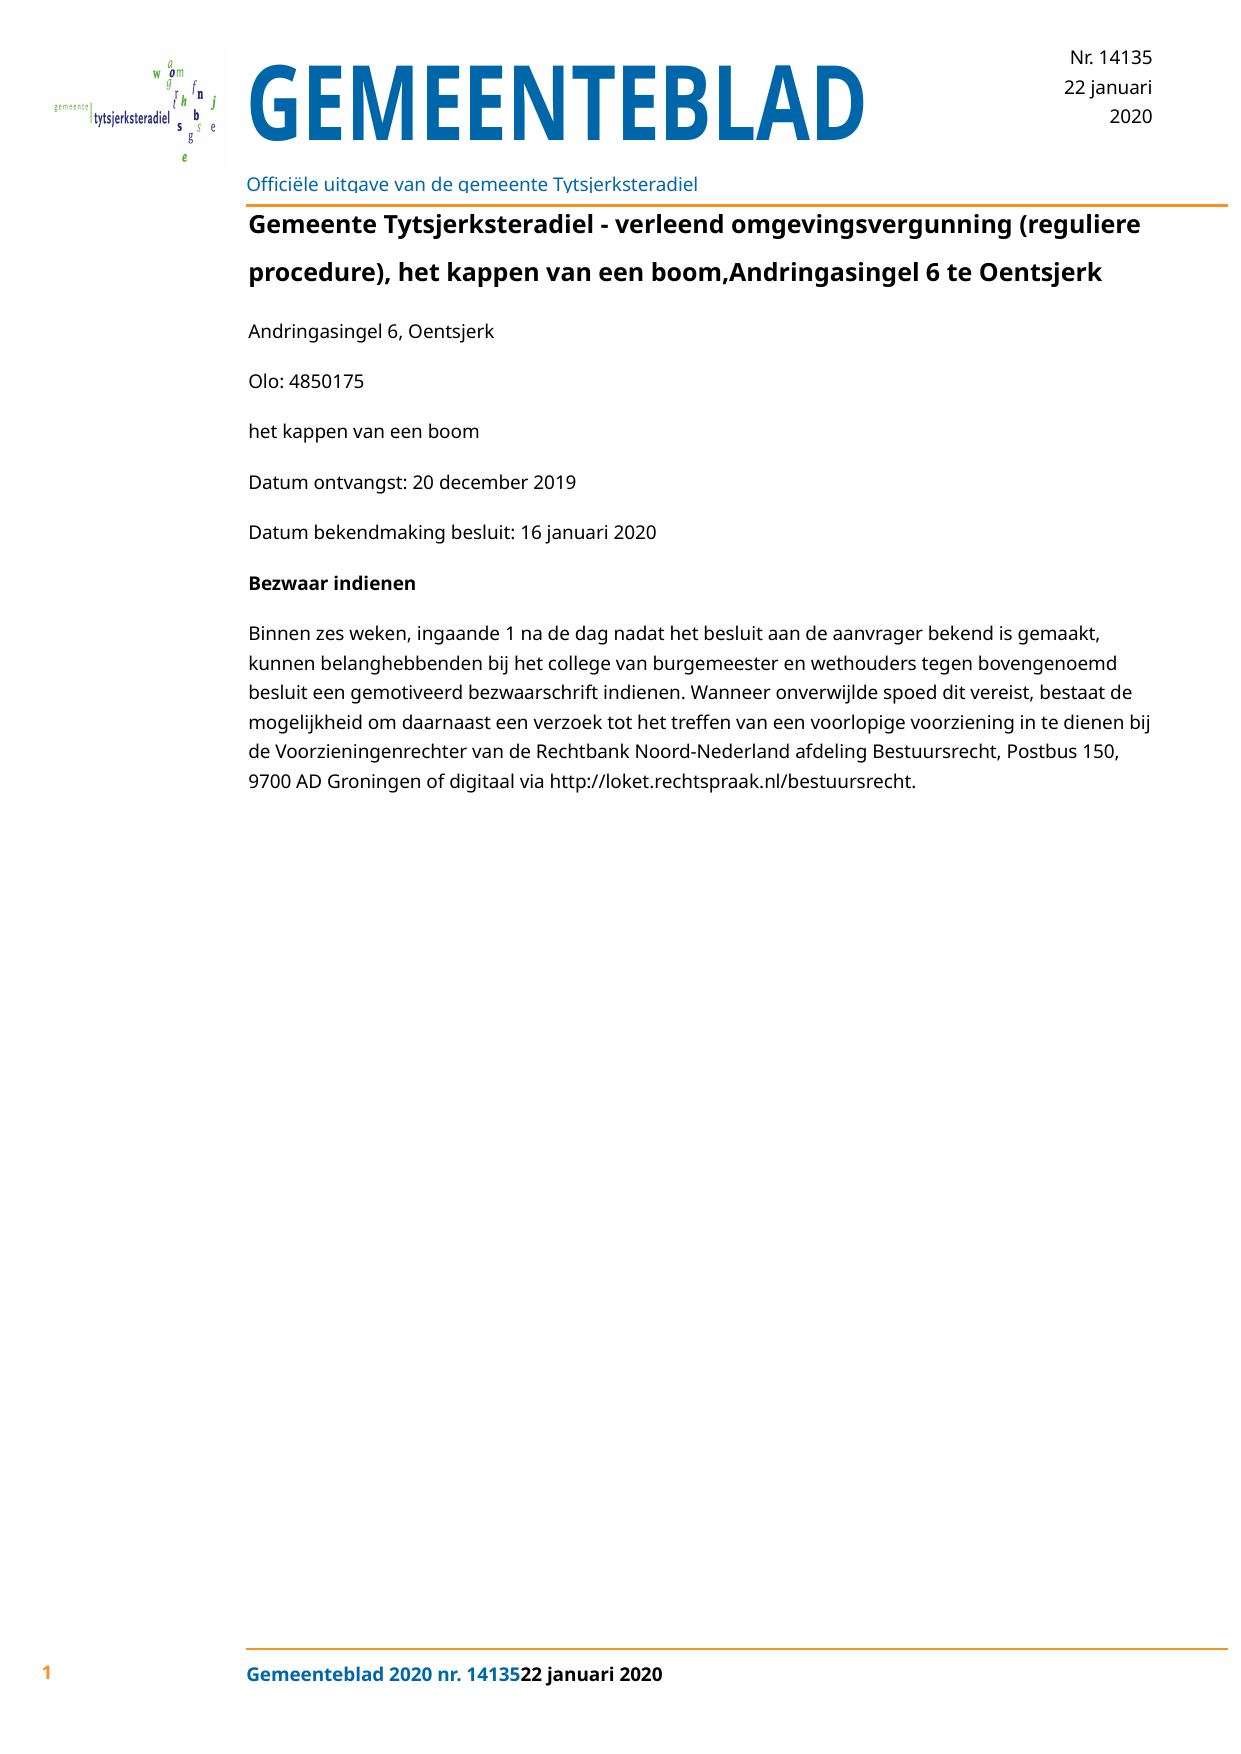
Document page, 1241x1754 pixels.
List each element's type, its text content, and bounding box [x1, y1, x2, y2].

text Bezwaar indienen [248, 570, 1152, 596]
text het kappen van een boom [248, 419, 1152, 444]
text Datum bekendmaking besluit: 16 januari 2020 [248, 519, 1152, 545]
text Andringasingel 6, Oentsjerk [248, 318, 1152, 344]
picture [41, 47, 231, 172]
text Binnen zes weken, ingaande 1 na de dag nadat het besluit aan de aanvrager bekend is gemaakt, kunnen belanghebbenden bij het college van burgemeester en wethouders tegen bovengenoemd besluit een gemotiveerd bezwaarschrift indienen. Wanneer onverwijlde spoed dit vereist, bestaat de mogelijkheid om daarnaast een verzoek tot het treffen van een voorlopige voorziening in te dienen bij de Voorzieningenrechter van de Rechtbank Noord-Nederland afdeling Bestuursrecht, Postbus 150, 9700 AD Groningen of digitaal via http://loket.rechtspraak.nl/bestuursrecht. [248, 620, 1152, 794]
text Datum ontvangst: 20 december 2019 [248, 469, 1152, 495]
text Olo: 4850175 [248, 368, 1152, 394]
text Gemeente Tytsjerksteradiel - verleend omgevingsvergunning (reguliere procedure), het kappen van een boom,Andringasingel 6 te Oentsjerk [248, 207, 1152, 288]
